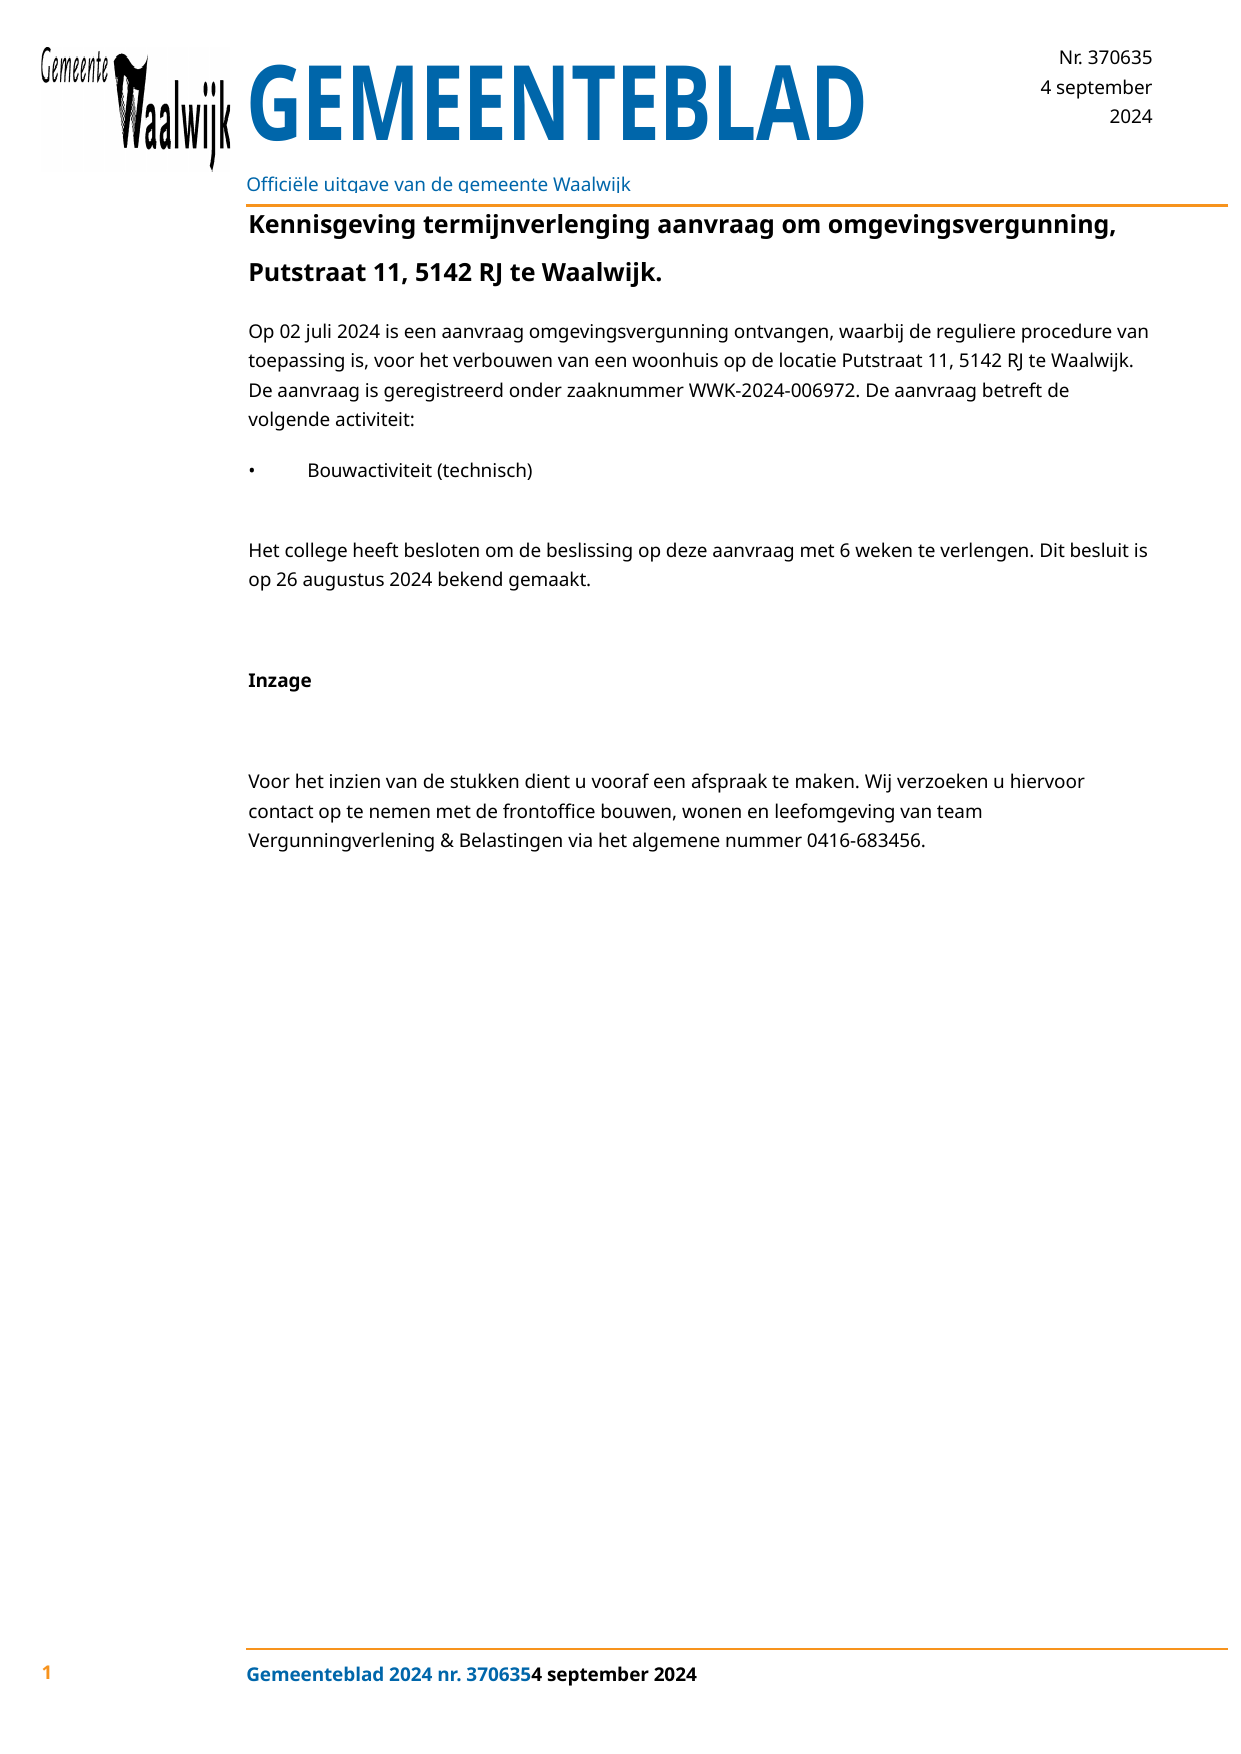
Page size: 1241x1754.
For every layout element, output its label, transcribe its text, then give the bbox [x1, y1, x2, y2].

text Voor het inzien van de stukken dient u vooraf een afspraak te maken. Wij verzoeken u hiervoor contact op te nemen met de frontoffice bouwen, wonen en leefomgeving van team Vergunningverlening & Belastingen via het algemene nummer 0416-683456. [248, 768, 1152, 853]
text Inzage [248, 667, 1152, 693]
text Het college heeft besloten om de beslissing op deze aanvraag met 6 weken te verlengen. Dit besluit is op 26 augustus 2024 bekend gemaakt. [248, 537, 1152, 592]
picture [41, 47, 231, 172]
text Kennisgeving termijnverlenging aanvraag om omgevingsvergunning, Putstraat 11, 5142 RJ te Waalwijk. [248, 207, 1152, 288]
list Bouwactiviteit (technisch) [248, 457, 1152, 483]
text Op 02 juli 2024 is een aanvraag omgevingsvergunning ontvangen, waarbij de reguliere procedure van toepassing is, voor het verbouwen van een woonhuis op de locatie Putstraat 11, 5142 RJ te Waalwijk. De aanvraag is geregistreerd onder zaaknummer WWK-2024-006972. De aanvraag betreft de volgende activiteit: [248, 318, 1152, 432]
